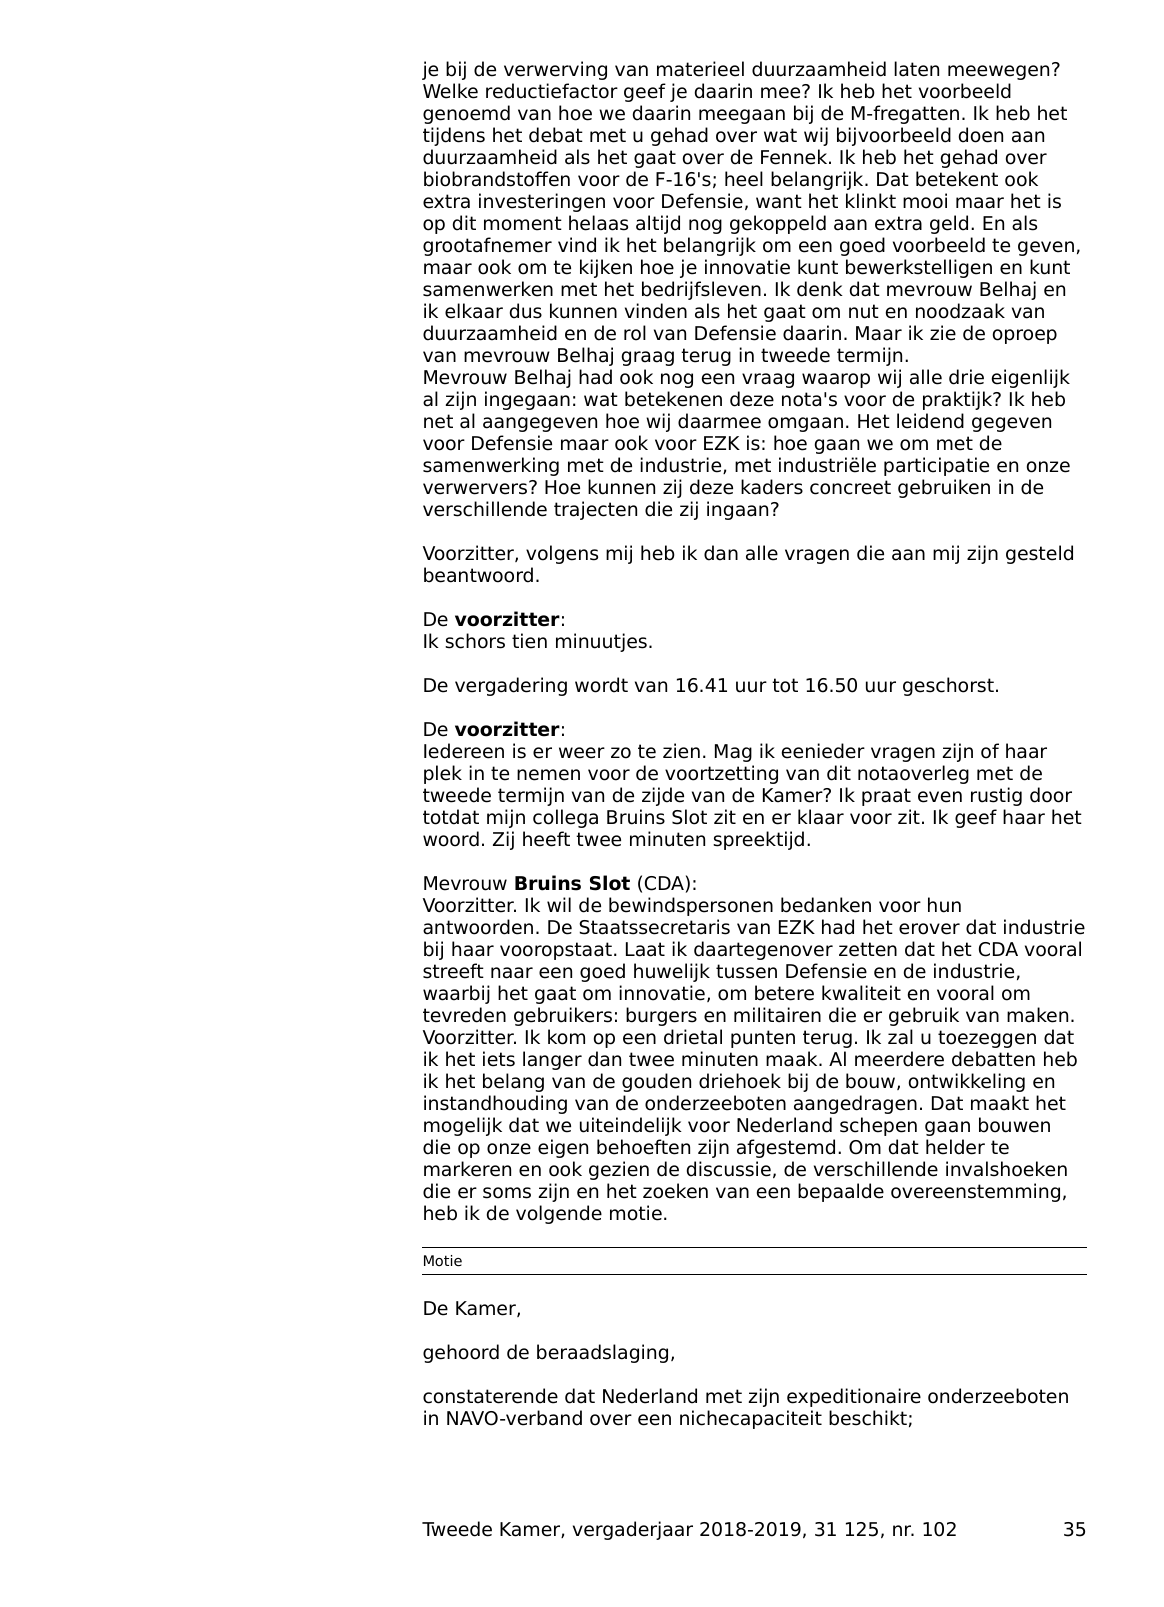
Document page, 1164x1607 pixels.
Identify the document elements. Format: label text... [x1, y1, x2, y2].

text Mevrouw Belhaj had ook nog een vraag waarop wij alle drie eigenlijk al zijn ingegaan: wat betekenen deze nota's voor de praktijk? Ik heb net al aangegeven hoe wij daarmee omgaan. Het leidend gegeven voor Defensie maar ook voor EZK is: hoe gaan we om met de samenwerking met de industrie, met industriële participatie en onze verwervers? Hoe kunnen zij deze kaders concreet gebruiken in de verschillende trajecten die zij ingaan? [422, 367, 1087, 521]
text Voorzitter. Ik kom op een drietal punten terug. Ik zal u toezeggen dat ik het iets langer dan twee minuten maak. Al meerdere debatten heb ik het belang van de gouden driehoek bij de bouw, ontwikkeling en instandhouding van de onderzeeboten aangedragen. Dat maakt het mogelijk dat we uiteindelijk voor Nederland schepen gaan bouwen die op onze eigen behoeften zijn afgestemd. Om dat helder te markeren en ook gezien de discussie, de verschillende invalshoeken die er soms zijn en het zoeken van een bepaalde overeenstemming, heb ik de volgende motie. [422, 1027, 1087, 1225]
table_header Motie [422, 1248, 1087, 1274]
text Mevrouw Bruins Slot (CDA): [422, 873, 1087, 895]
text je bij de verwerving van materieel duurzaamheid laten meewegen? Welke reductiefactor geef je daarin mee? Ik heb het voorbeeld genoemd van hoe we daarin meegaan bij de M-fregatten. Ik heb het tijdens het debat met u gehad over wat wij bijvoorbeeld doen aan duurzaamheid als het gaat over de Fennek. Ik heb het gehad over biobrandstoffen voor de F-16's; heel belangrijk. Dat betekent ook extra investeringen voor Defensie, want het klinkt mooi maar het is op dit moment helaas altijd nog gekoppeld aan extra geld. En als grootafnemer vind ik het belangrijk om een goed voorbeeld te geven, maar ook om te kijken hoe je innovatie kunt bewerkstelligen en kunt samenwerken met het bedrijfsleven. Ik denk dat mevrouw Belhaj en ik elkaar dus kunnen vinden als het gaat om nut en noodzaak van duurzaamheid en de rol van Defensie daarin. Maar ik zie de oproep van mevrouw Belhaj graag terug in tweede termijn. [422, 59, 1087, 367]
text De Kamer, [422, 1297, 1087, 1319]
text Iedereen is er weer zo te zien. Mag ik eenieder vragen zijn of haar plek in te nemen voor de voortzetting van dit notaoverleg met de tweede termijn van de zijde van de Kamer? Ik praat even rustig door totdat mijn collega Bruins Slot zit en er klaar voor zit. Ik geef haar het woord. Zij heeft twee minuten spreektijd. [422, 741, 1087, 851]
text De vergadering wordt van 16.41 uur tot 16.50 uur geschorst. [422, 675, 1087, 697]
text gehoord de beraadslaging, [422, 1342, 1087, 1364]
text Ik schors tien minuutjes. [422, 631, 1087, 653]
text Voorzitter, volgens mij heb ik dan alle vragen die aan mij zijn gesteld beantwoord. [422, 543, 1087, 587]
text Voorzitter. Ik wil de bewindspersonen bedanken voor hun antwoorden. De Staatssecretaris van EZK had het erover dat industrie bij haar vooropstaat. Laat ik daartegenover zetten dat het CDA vooral streeft naar een goed huwelijk tussen Defensie en de industrie, waarbij het gaat om innovatie, om betere kwaliteit en vooral om tevreden gebruikers: burgers en militairen die er gebruik van maken. [422, 895, 1087, 1027]
text constaterende dat Nederland met zijn expeditionaire onderzeeboten in NAVO-verband over een nichecapaciteit beschikt; [422, 1386, 1087, 1430]
text De voorzitter: [422, 719, 1087, 741]
text De voorzitter: [422, 609, 1087, 631]
